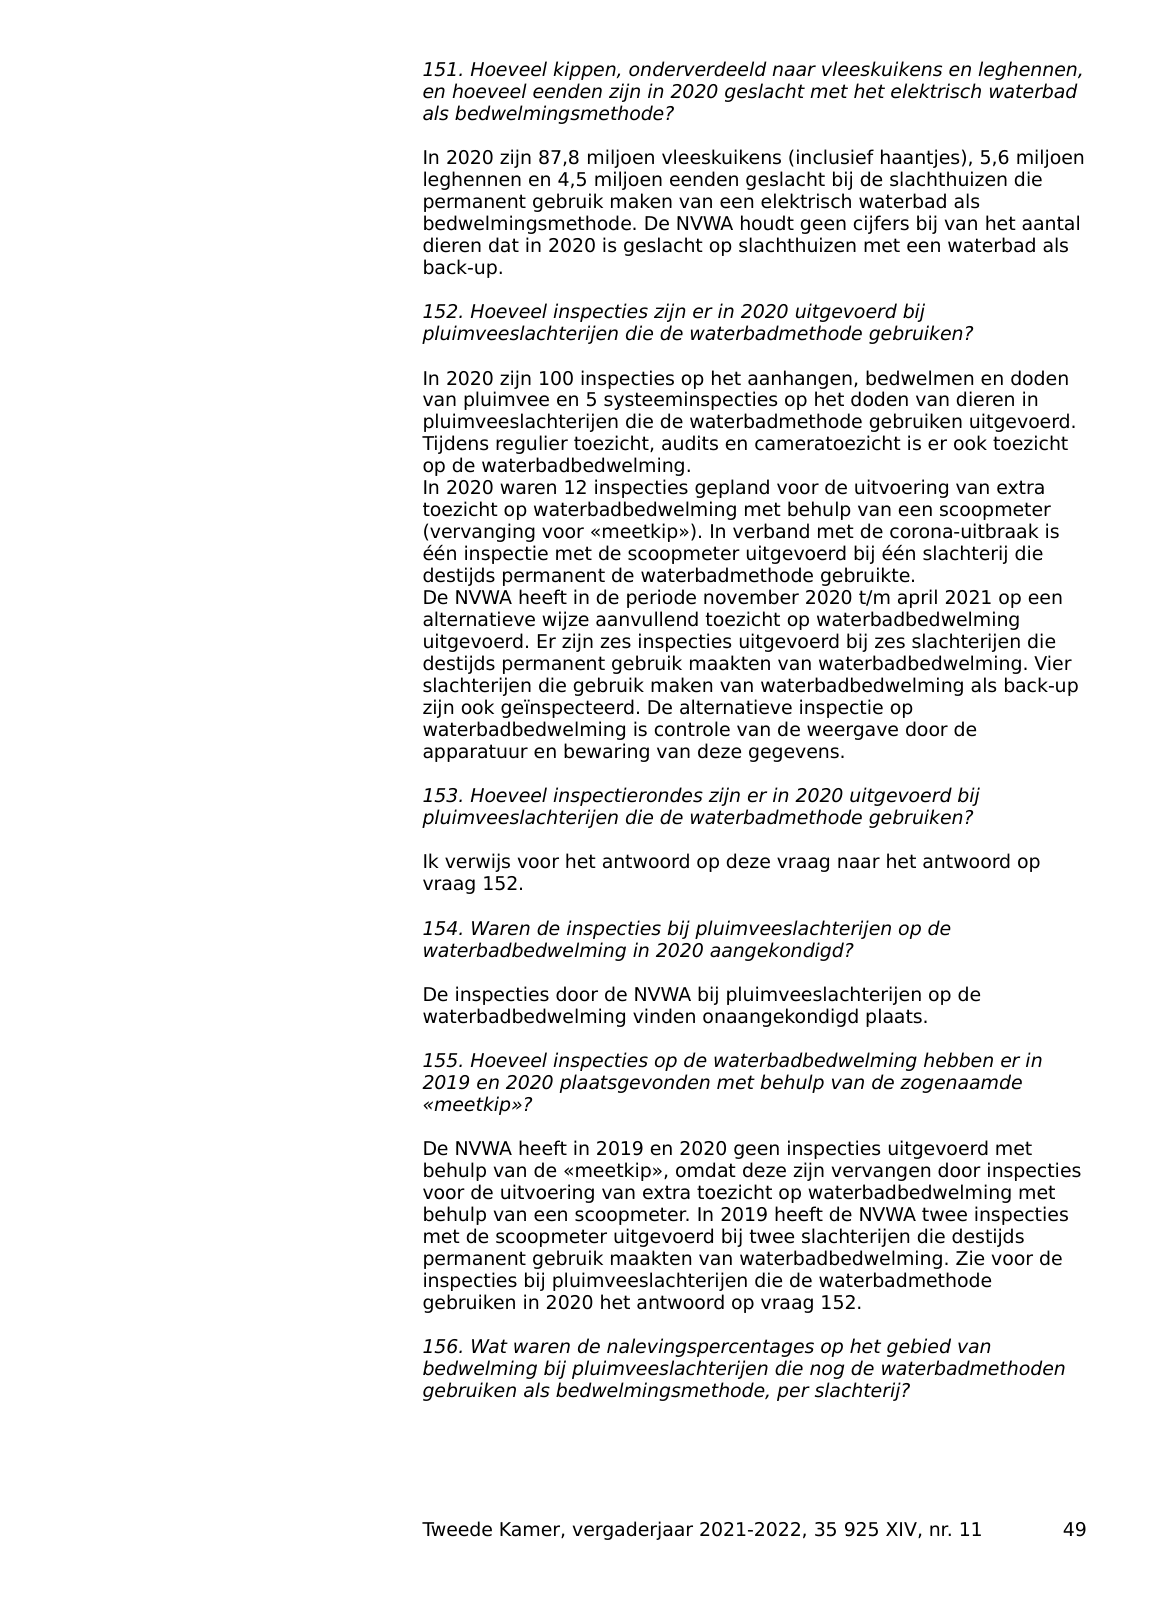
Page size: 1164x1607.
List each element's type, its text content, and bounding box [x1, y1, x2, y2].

text In 2020 zijn 100 inspecties op het aanhangen, bedwelmen en doden van pluimvee en 5 systeeminspecties op het doden van dieren in pluimveeslachterijen die de waterbadmethode gebruiken uitgevoerd. Tijdens regulier toezicht, audits en cameratoezicht is er ook toezicht op de waterbadbedwelming. [422, 367, 1087, 477]
text De NVWA heeft in de periode november 2020 t/m april 2021 op een alternatieve wijze aanvullend toezicht op waterbadbedwelming uitgevoerd. Er zijn zes inspecties uitgevoerd bij zes slachterijen die destijds permanent gebruik maakten van waterbadbedwelming. Vier slachterijen die gebruik maken van waterbadbedwelming als back-up zijn ook geïnspecteerd. De alternatieve inspectie op waterbadbedwelming is controle van de weergave door de apparatuur en bewaring van deze gegevens. [422, 587, 1087, 763]
text Ik verwijs voor het antwoord op deze vraag naar het antwoord op vraag 152. [422, 851, 1087, 895]
text 156. Wat waren de nalevingspercentages op het gebied van bedwelming bij pluimveeslachterijen die nog de waterbadmethoden gebruiken als bedwelmingsmethode, per slachterij? [422, 1336, 1087, 1402]
text 152. Hoeveel inspecties zijn er in 2020 uitgevoerd bij pluimveeslachterijen die de waterbadmethode gebruiken? [422, 301, 1087, 345]
text In 2020 waren 12 inspecties gepland voor de uitvoering van extra toezicht op waterbadbedwelming met behulp van een scoopmeter (vervanging voor «meetkip»). In verband met de corona-uitbraak is één inspectie met de scoopmeter uitgevoerd bij één slachterij die destijds permanent de waterbadmethode gebruikte. [422, 477, 1087, 587]
text De inspecties door de NVWA bij pluimveeslachterijen op de waterbadbedwelming vinden onaangekondigd plaats. [422, 984, 1087, 1028]
text 155. Hoeveel inspecties op de waterbadbedwelming hebben er in 2019 en 2020 plaatsgevonden met behulp van de zogenaamde «meetkip»? [422, 1050, 1087, 1116]
text 153. Hoeveel inspectierondes zijn er in 2020 uitgevoerd bij pluimveeslachterijen die de waterbadmethode gebruiken? [422, 785, 1087, 829]
text 151. Hoeveel kippen, onderverdeeld naar vleeskuikens en leghennen, en hoeveel eenden zijn in 2020 geslacht met het elektrisch waterbad als bedwelmingsmethode? [422, 59, 1087, 125]
text De NVWA heeft in 2019 en 2020 geen inspecties uitgevoerd met behulp van de «meetkip», omdat deze zijn vervangen door inspecties voor de uitvoering van extra toezicht op waterbadbedwelming met behulp van een scoopmeter. In 2019 heeft de NVWA twee inspecties met de scoopmeter uitgevoerd bij twee slachterijen die destijds permanent gebruik maakten van waterbadbedwelming. Zie voor de inspecties bij pluimveeslachterijen die de waterbadmethode gebruiken in 2020 het antwoord op vraag 152. [422, 1138, 1087, 1314]
text 154. Waren de inspecties bij pluimveeslachterijen op de waterbadbedwelming in 2020 aangekondigd? [422, 917, 1087, 961]
text In 2020 zijn 87,8 miljoen vleeskuikens (inclusief haantjes), 5,6 miljoen leghennen en 4,5 miljoen eenden geslacht bij de slachthuizen die permanent gebruik maken van een elektrisch waterbad als bedwelmingsmethode. De NVWA houdt geen cijfers bij van het aantal dieren dat in 2020 is geslacht op slachthuizen met een waterbad als back-up. [422, 147, 1087, 279]
